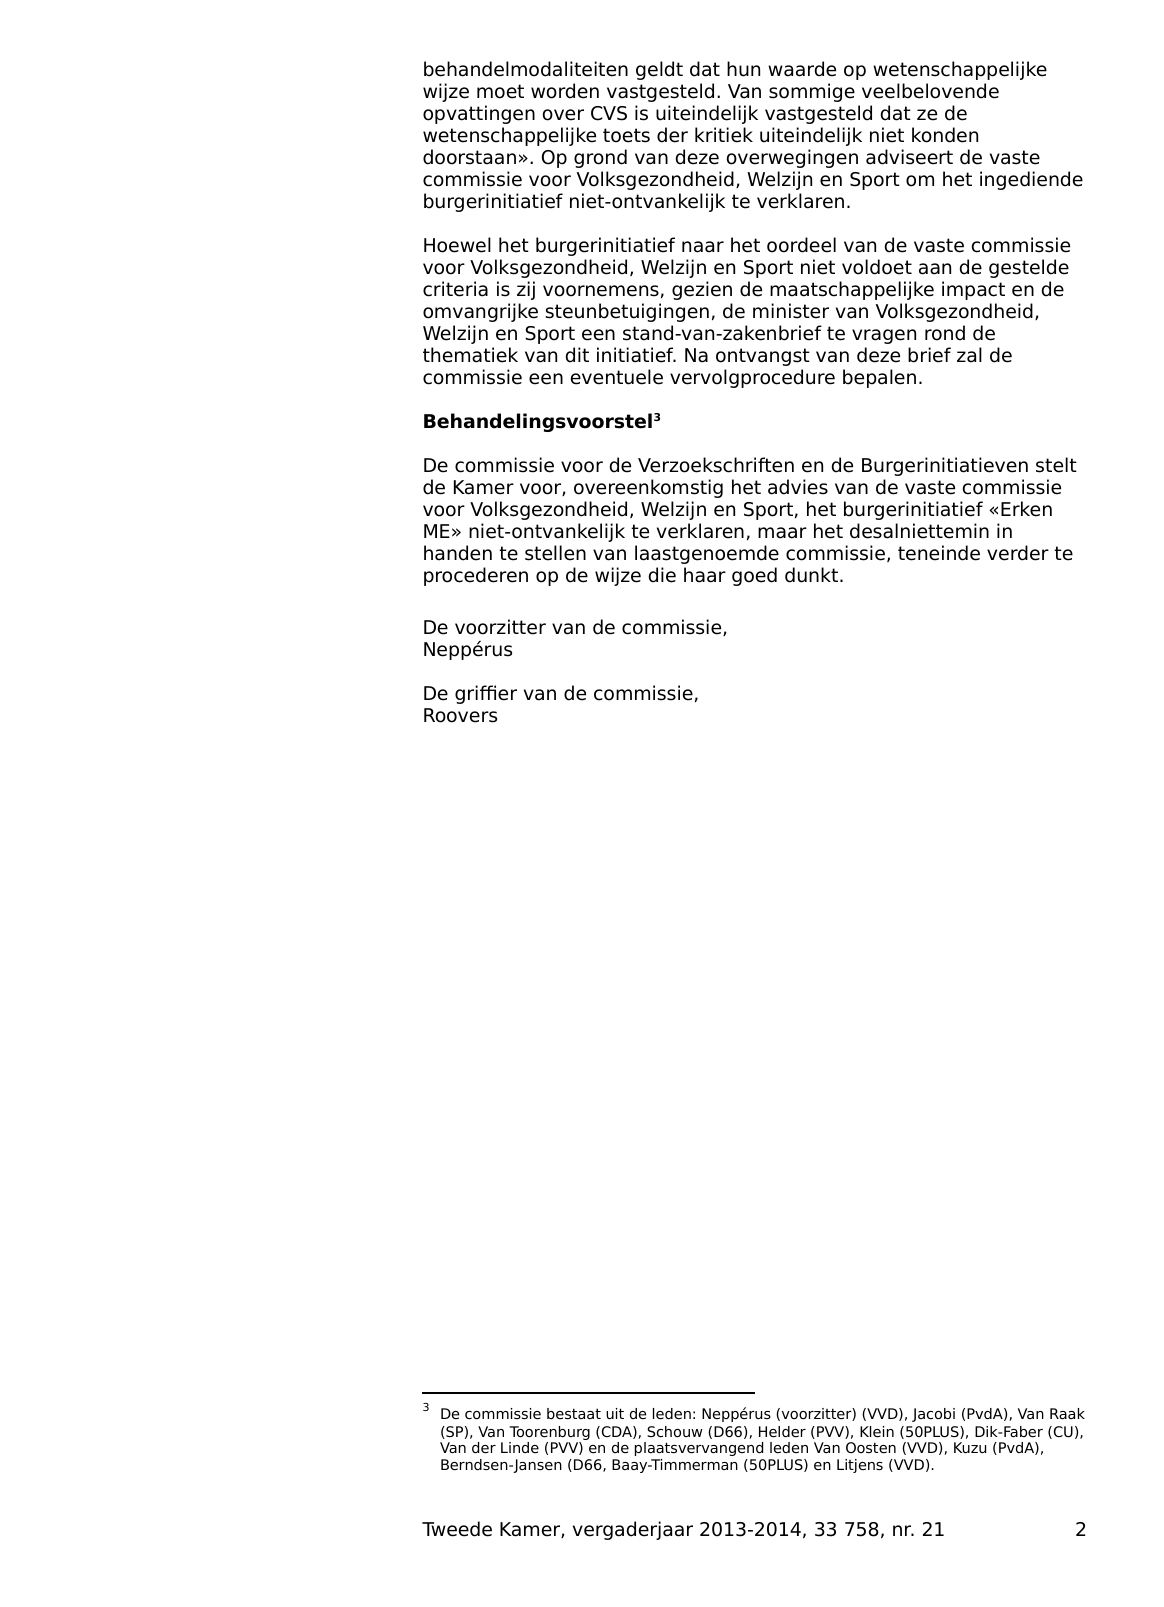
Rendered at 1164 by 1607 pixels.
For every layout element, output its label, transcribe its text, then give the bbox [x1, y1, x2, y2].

text De commissie bestaat uit de leden: Neppérus (voorzitter) (VVD), Jacobi (PvdA), Van Raak (SP), Van Toorenburg (CDA), Schouw (D66), Helder (PVV), Klein (50PLUS), Dik-Faber (CU), Van der Linde (PVV) en de plaatsvervangend leden Van Oosten (VVD), Kuzu (PvdA), Berndsen-Jansen (D66, Baay-Timmerman (50PLUS) en Litjens (VVD). [422, 1402, 1087, 1474]
text De voorzitter van de commissie, Neppérus [422, 617, 1087, 661]
text De commissie voor de Verzoekschriften en de Burgerinitiatieven stelt de Kamer voor, overeenkomstig het advies van de vaste commissie voor Volksgezondheid, Welzijn en Sport, het burgerinitiatief «Erken ME» niet-ontvankelijk te verklaren, maar het desalniettemin in handen te stellen van laastgenoemde commissie, teneinde verder te procederen op de wijze die haar goed dunkt. [422, 455, 1087, 587]
text Hoewel het burgerinitiatief naar het oordeel van de vaste commissie voor Volksgezondheid, Welzijn en Sport niet voldoet aan de gestelde criteria is zij voornemens, gezien de maatschappelijke impact en de omvangrijke steunbetuigingen, de minister van Volksgezondheid, Welzijn en Sport een stand-van-zakenbrief te vragen rond de thematiek van dit initiatief. Na ontvangst van deze brief zal de commissie een eventuele vervolgprocedure bepalen. [422, 235, 1087, 389]
text De griffier van de commissie, Roovers [422, 683, 1087, 727]
text behandelmodaliteiten geldt dat hun waarde op wetenschappelijke wijze moet worden vastgesteld. Van sommige veelbelovende opvattingen over CVS is uiteindelijk vastgesteld dat ze de wetenschappelijke toets der kritiek uiteindelijk niet konden doorstaan». Op grond van deze overwegingen adviseert de vaste commissie voor Volksgezondheid, Welzijn en Sport om het ingediende burgerinitiatief niet-ontvankelijk te verklaren. [422, 59, 1087, 213]
subtitle Behandelingsvoorstel [422, 411, 1087, 433]
